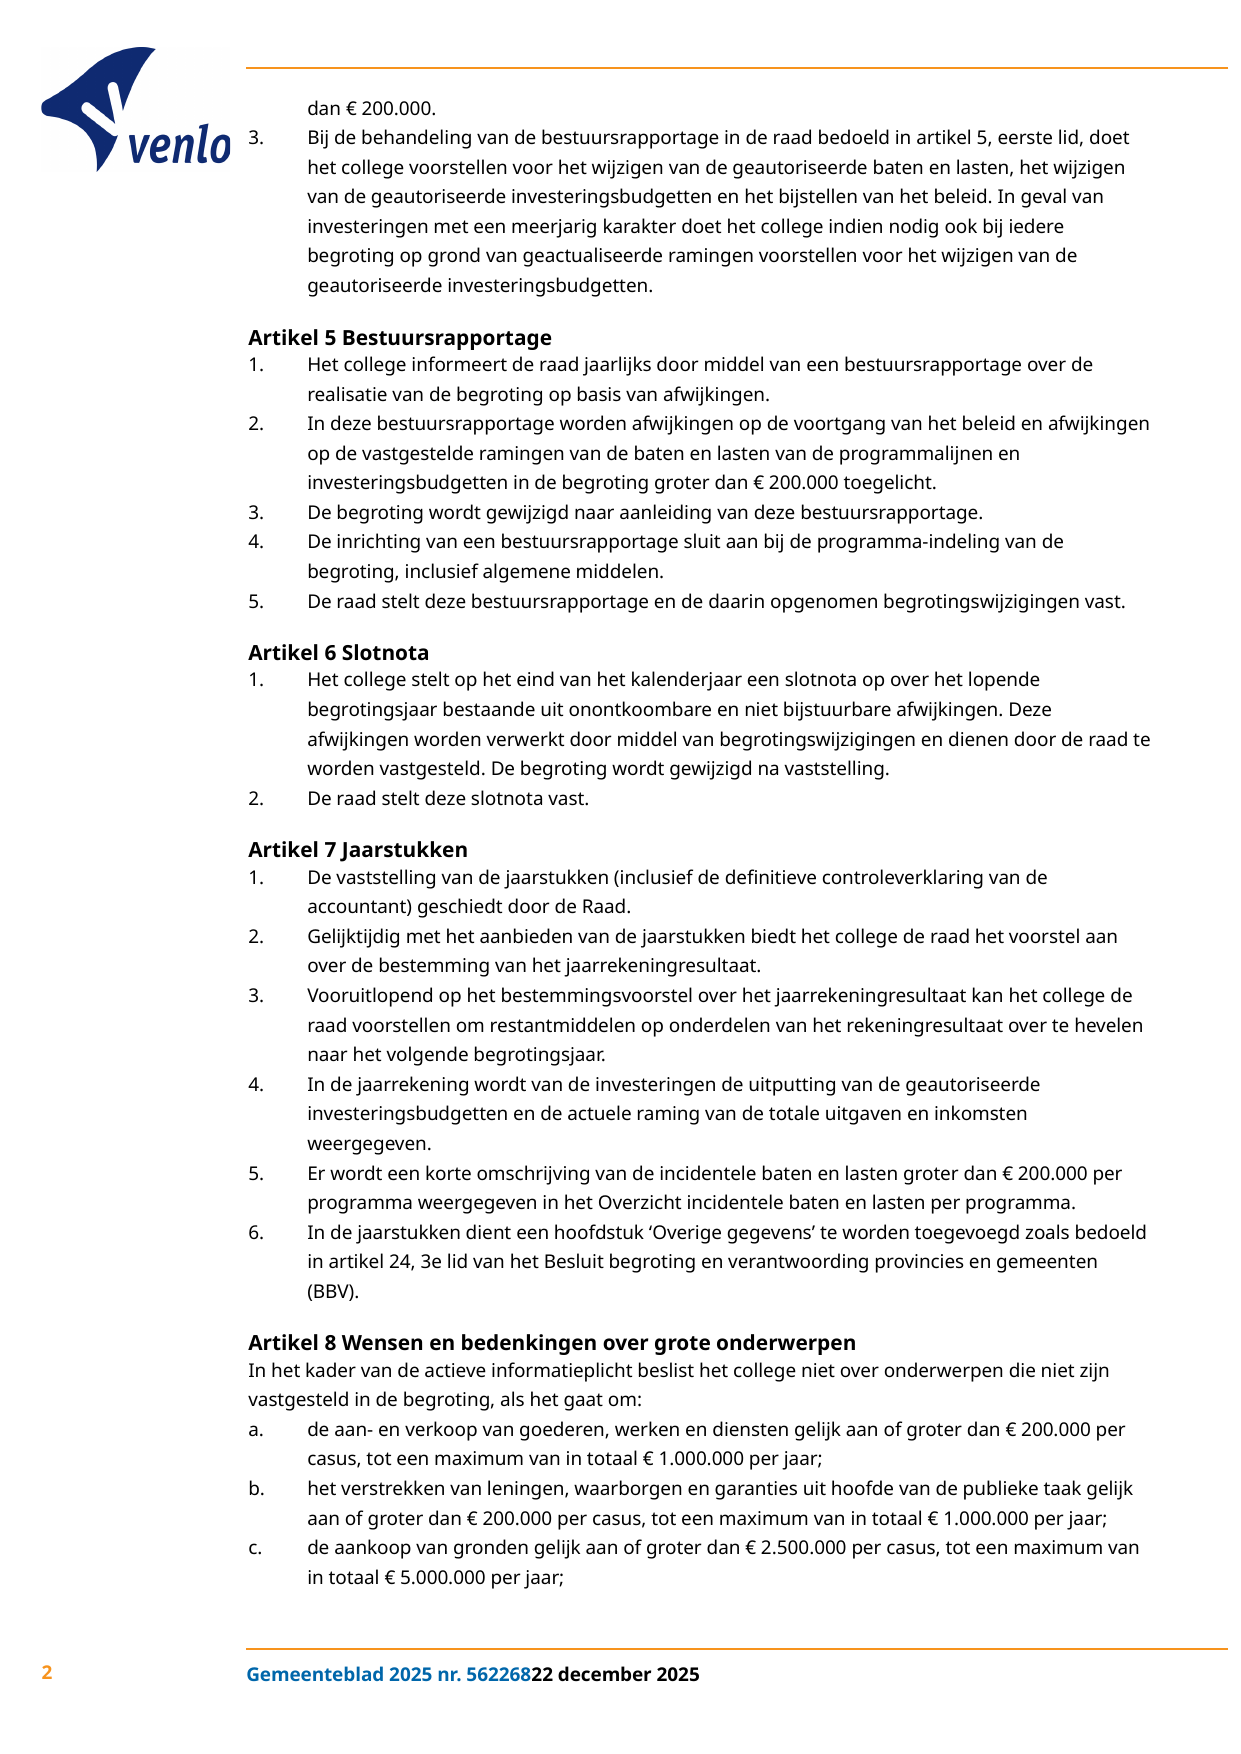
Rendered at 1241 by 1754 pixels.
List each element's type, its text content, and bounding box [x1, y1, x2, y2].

list Er wordt een korte omschrijving van de incidentele baten en lasten groter dan € 200.000 per programma weergegeven in het Overzicht incidentele baten en lasten per programma. [248, 1160, 1152, 1215]
list In de jaarrekening wordt van de investeringen de uitputting van de geautoriseerde investeringsbudgetten en de actuele raming van de totale uitgaven en inkomsten weergegeven. [248, 1071, 1152, 1156]
list Gelijktijdig met het aanbieden van de jaarstukken biedt het college de raad het voorstel aan over de bestemming van het jaarrekeningresultaat. [248, 923, 1152, 978]
list De inrichting van een bestuursrapportage sluit aan bij de programma-indeling van de begroting, inclusief algemene middelen. [248, 529, 1152, 584]
list De raad stelt deze bestuursrapportage en de daarin opgenomen begrotingswijzigingen vast. [248, 588, 1152, 613]
text Artikel 6 Slotnota [248, 638, 1152, 667]
text Artikel 8 Wensen en bedenkingen over grote onderwerpen [248, 1328, 1152, 1357]
list Het college informeert de raad jaarlijks door middel van een bestuursrapportage over de realisatie van de begroting op basis van afwijkingen. [248, 351, 1152, 406]
picture [41, 47, 231, 172]
list de aankoop van gronden gelijk aan of groter dan € 2.500.000 per casus, tot een maximum van in totaal € 5.000.000 per jaar; [248, 1534, 1152, 1590]
list De vaststelling van de jaarstukken (inclusief de definitieve controleverklaring van de accountant) geschiedt door de Raad. [248, 864, 1152, 919]
list De begroting wordt gewijzigd naar aanleiding van deze bestuursrapportage. [248, 499, 1152, 525]
text Artikel 7 Jaarstukken [248, 835, 1152, 864]
list het verstrekken van leningen, waarborgen en garanties uit hoofde van de publieke taak gelijk aan of groter dan € 200.000 per casus, tot een maximum van in totaal € 1.000.000 per jaar; [248, 1475, 1152, 1531]
list de aan- en verkoop van goederen, werken en diensten gelijk aan of groter dan € 200.000 per casus, tot een maximum van in totaal € 1.000.000 per jaar; [248, 1416, 1152, 1471]
list In de jaarstukken dient een hoofdstuk ‘Overige gegevens’ te worden toegevoegd zoals bedoeld in artikel 24, 3e lid van het Besluit begroting en verantwoording provincies en gemeenten (BBV). [248, 1219, 1152, 1304]
text Artikel 5 Bestuursrapportage [248, 323, 1152, 351]
list dan € 200.000. [248, 95, 1152, 121]
list De raad stelt deze slotnota vast. [248, 785, 1152, 811]
list Vooruitlopend op het bestemmingsvoorstel over het jaarrekeningresultaat kan het college de raad voorstellen om restantmiddelen op onderdelen van het rekeningresultaat over te hevelen naar het volgende begrotingsjaar. [248, 982, 1152, 1067]
list Het college stelt op het eind van het kalenderjaar een slotnota op over het lopende begrotingsjaar bestaande uit onontkoombare en niet bijstuurbare afwijkingen. Deze afwijkingen worden verwerkt door middel van begrotingswijzigingen en dienen door de raad te worden vastgesteld. De begroting wordt gewijzigd na vaststelling. [248, 667, 1152, 781]
list Bij de behandeling van de bestuursrapportage in de raad bedoeld in artikel 5, eerste lid, doet het college voorstellen voor het wijzigen van de geautoriseerde baten en lasten, het wijzigen van de geautoriseerde investeringsbudgetten en het bijstellen van het beleid. In geval van investeringen met een meerjarig karakter doet het college indien nodig ook bij iedere begroting op grond van geactualiseerde ramingen voorstellen voor het wijzigen van de geautoriseerde investeringsbudgetten. [248, 124, 1152, 298]
text In het kader van de actieve informatieplicht beslist het college niet over onderwerpen die niet zijn vastgesteld in de begroting, als het gaat om: [248, 1357, 1152, 1412]
list In deze bestuursrapportage worden afwijkingen op de voortgang van het beleid en afwijkingen op de vastgestelde ramingen van de baten en lasten van de programmalijnen en investeringsbudgetten in de begroting groter dan € 200.000 toegelicht. [248, 410, 1152, 495]
